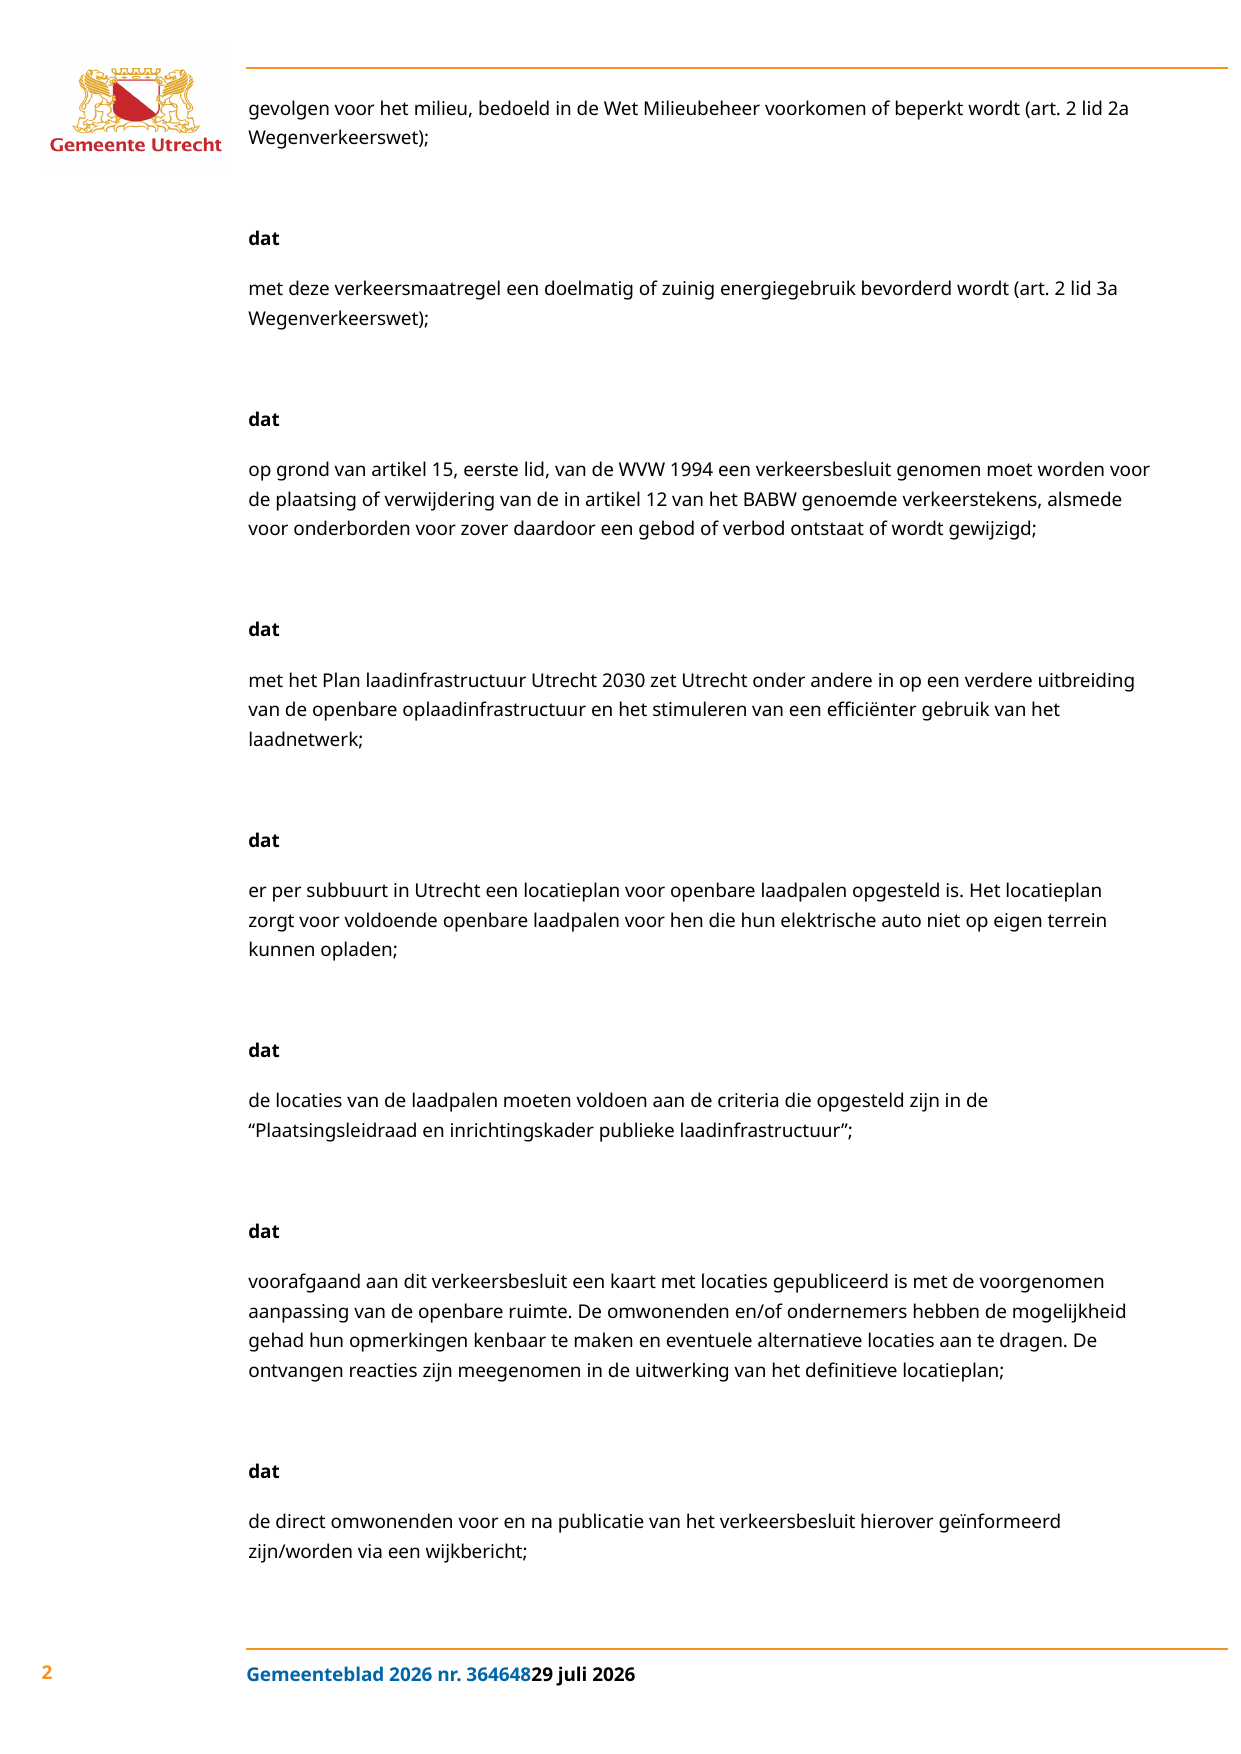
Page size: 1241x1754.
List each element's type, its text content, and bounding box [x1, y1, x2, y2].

text voorafgaand aan dit verkeersbesluit een kaart met locaties gepubliceerd is met de voorgenomen aanpassing van de openbare ruimte. De omwonenden en/of ondernemers hebben de mogelijkheid gehad hun opmerkingen kenbaar te maken en eventuele alternatieve locaties aan te dragen. De ontvangen reacties zijn meegenomen in de uitwerking van het definitieve locatieplan; [248, 1268, 1152, 1383]
text dat [248, 616, 1152, 642]
text dat [248, 1458, 1152, 1484]
text de direct omwonenden voor en na publicatie van het verkeersbesluit hierover geïnformeerd zijn/worden via een wijkbericht; [248, 1508, 1152, 1564]
text de locaties van de laadpalen moeten voldoen aan de criteria die opgesteld zijn in de “Plaatsingsleidraad en inrichtingskader publieke laadinfrastructuur”; [248, 1088, 1152, 1143]
text dat [248, 827, 1152, 853]
text op grond van artikel 15, eerste lid, van de WVW 1994 een verkeersbesluit genomen moet worden voor de plaatsing of verwijdering van de in artikel 12 van het BABW genoemde verkeerstekens, alsmede voor onderborden voor zover daardoor een gebod of verbod ontstaat of wordt gewijzigd; [248, 456, 1152, 541]
text gevolgen voor het milieu, bedoeld in de Wet Milieubeheer voorkomen of beperkt wordt (art. 2 lid 2a Wegenverkeerswet); [248, 95, 1152, 150]
text dat [248, 1037, 1152, 1063]
text er per subbuurt in Utrecht een locatieplan voor openbare laadpalen opgesteld is. Het locatieplan zorgt voor voldoende openbare laadpalen voor hen die hun elektrische auto niet op eigen terrein kunnen opladen; [248, 877, 1152, 962]
text dat [248, 1218, 1152, 1244]
text dat [248, 406, 1152, 432]
text dat [248, 225, 1152, 251]
picture [41, 47, 231, 172]
text met deze verkeersmaatregel een doelmatig of zuinig energiegebruik bevorderd wordt (art. 2 lid 3a Wegenverkeerswet); [248, 276, 1152, 331]
text met het Plan laadinfrastructuur Utrecht 2030 zet Utrecht onder andere in op een verdere uitbreiding van de openbare oplaadinfrastructuur en het stimuleren van een efficiënter gebruik van het laadnetwerk; [248, 667, 1152, 752]
